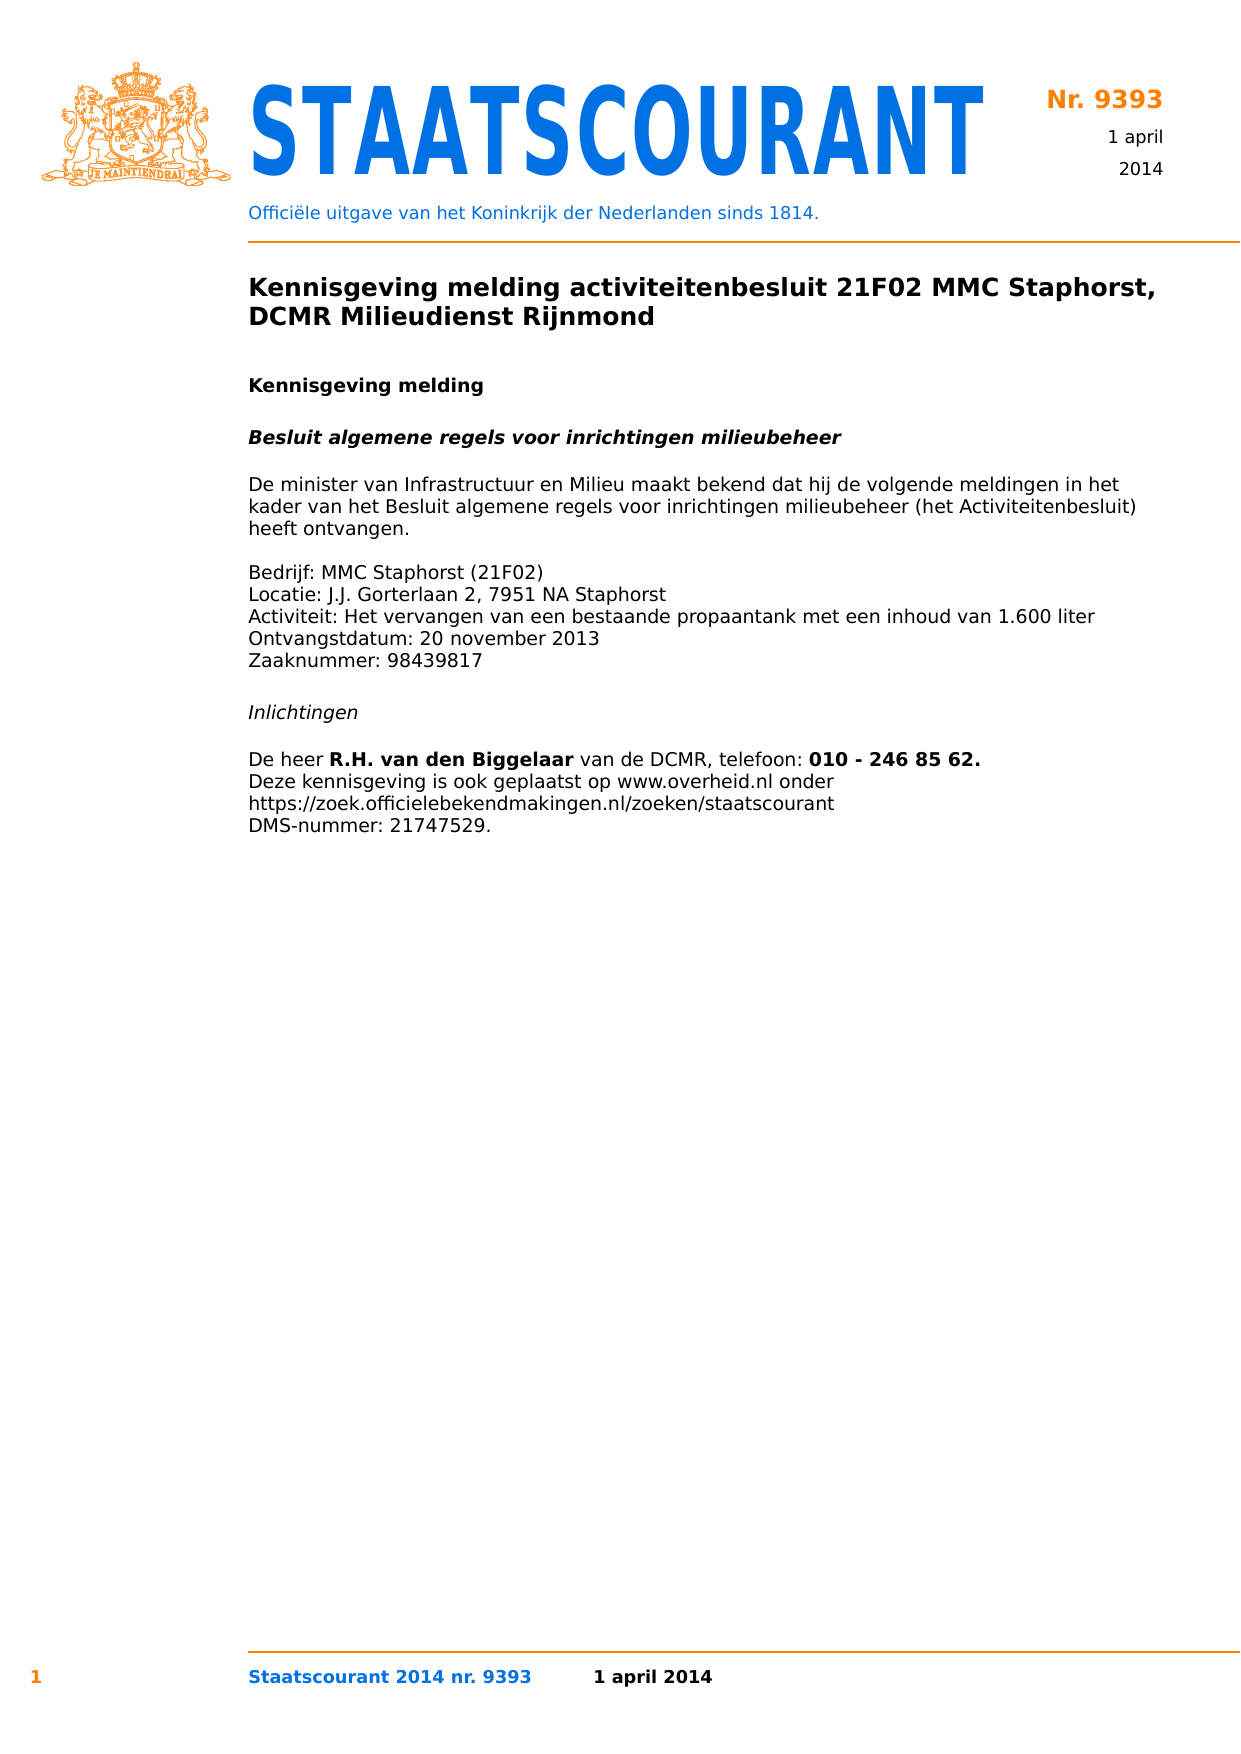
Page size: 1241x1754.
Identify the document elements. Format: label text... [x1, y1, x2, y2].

text Ontvangstdatum: 20 november 2013 [248, 628, 1163, 650]
table_header Nr. 9393 [998, 62, 1240, 121]
subtitle Besluit algemene regels voor inrichtingen milieubeheer [248, 427, 1163, 449]
subtitle Inlichtingen [248, 702, 1163, 724]
picture [41, 62, 231, 186]
text Deze kennisgeving is ook geplaatst op www.overheid.nl onder https://zoek.officielebekendmakingen.nl/zoeken/staatscourant [248, 771, 1163, 815]
table_header [25, 62, 248, 241]
text Zaaknummer: 98439817 [248, 650, 1163, 672]
text De minister van Infrastructuur en Milieu maakt bekend dat hij de volgende meldingen in het kader van het Besluit algemene regels voor inrichtingen milieubeheer (het Activiteitenbesluit) heeft ontvangen. [248, 474, 1163, 540]
table_cell 1 april [998, 121, 1240, 153]
text Bedrijf: MMC Staphorst (21F02) [248, 562, 1163, 584]
subtitle Kennisgeving melding [248, 375, 1163, 397]
text De heer R.H. van den Biggelaar van de DCMR, telefoon: 010 - 246 85 62. [248, 749, 1163, 771]
text Locatie: J.J. Gorterlaan 2, 7951 NA Staphorst [248, 584, 1163, 606]
table_cell Officiële uitgave van het Koninkrijk der Nederlanden sinds 1814. [248, 203, 1240, 241]
table_cell 2014 [998, 153, 1240, 203]
text Activiteit: Het vervangen van een bestaande propaantank met een inhoud van 1.600 liter [248, 606, 1163, 628]
subtitle Kennisgeving melding activiteitenbesluit 21F02 MMC Staphorst, DCMR Milieudienst Rijnmond [248, 273, 1163, 331]
table_header STAATSCOURANT [248, 62, 998, 203]
text DMS-nummer: 21747529. [248, 815, 1163, 837]
